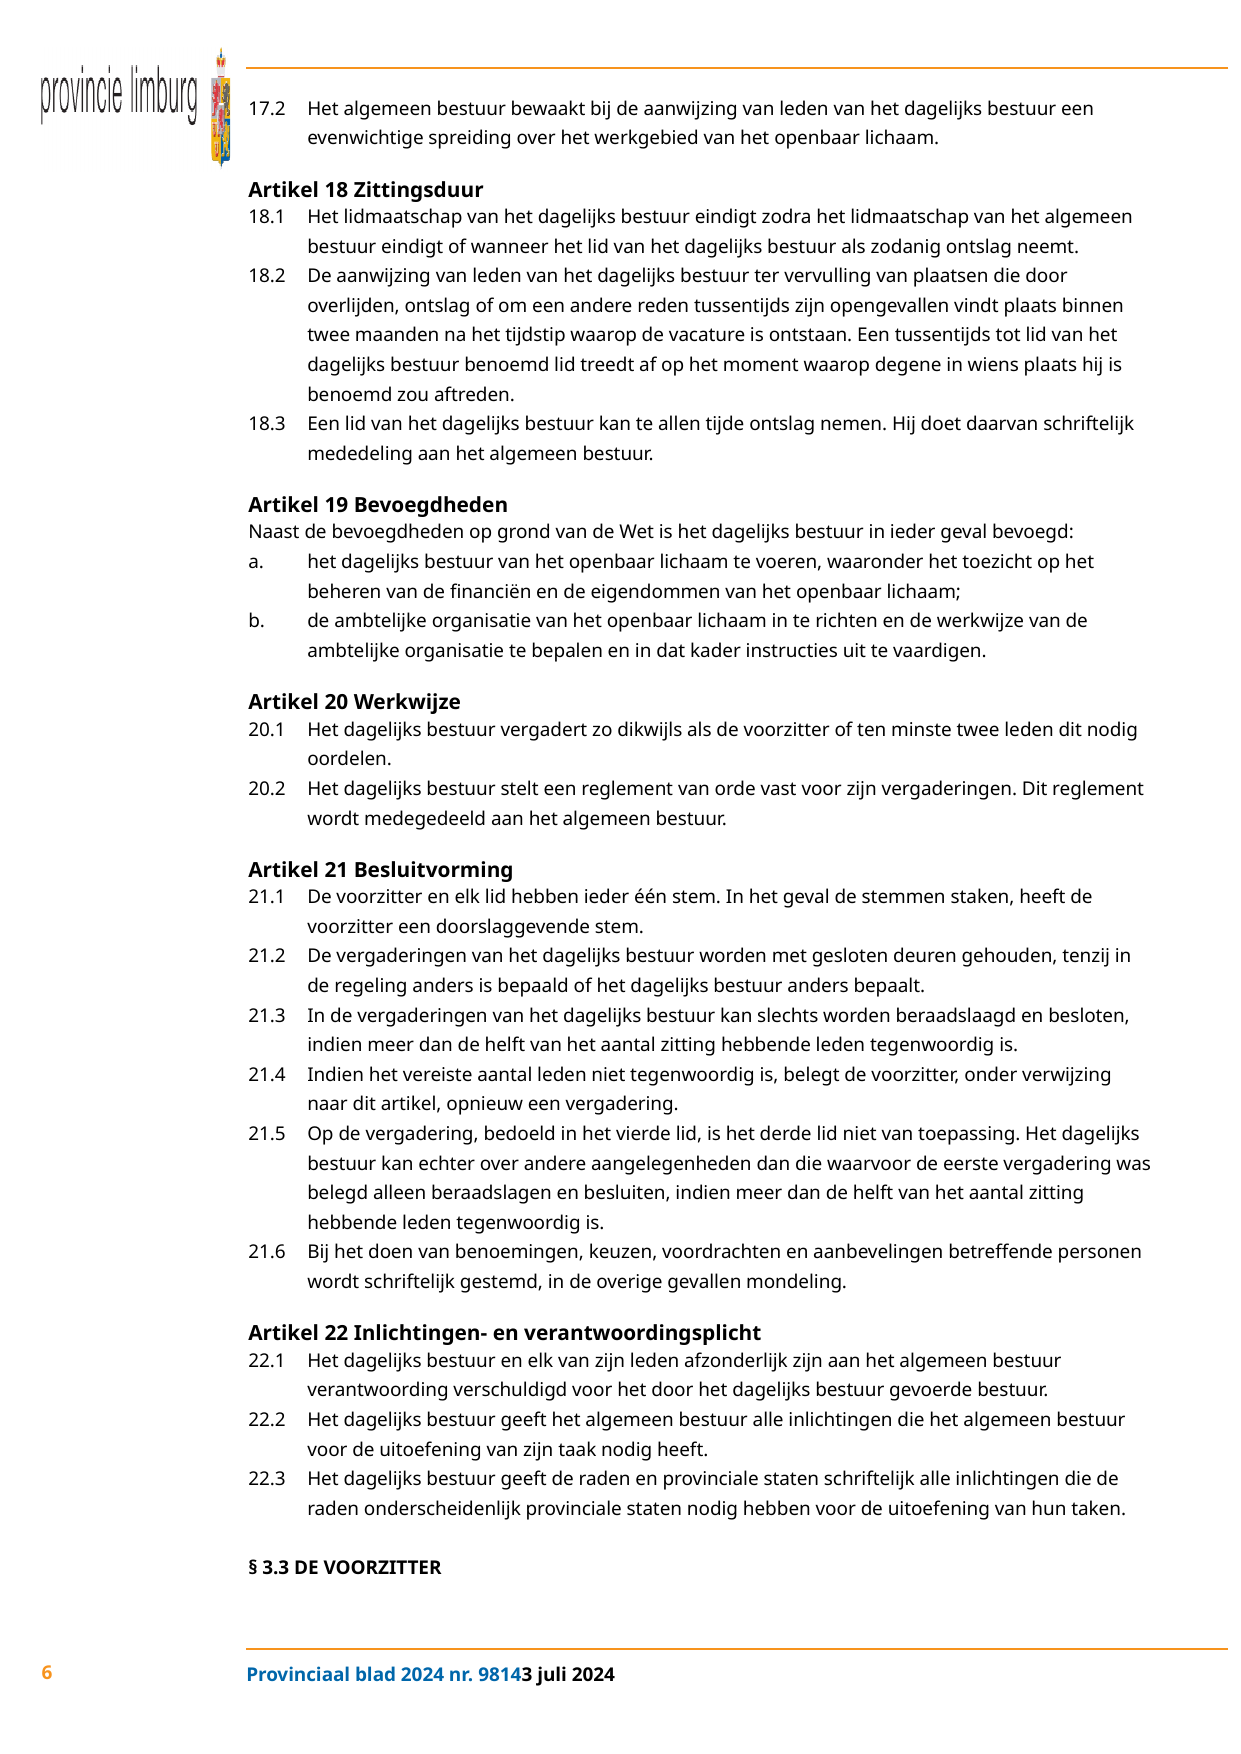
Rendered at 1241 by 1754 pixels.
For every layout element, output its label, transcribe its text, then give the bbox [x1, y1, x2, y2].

list Het dagelijks bestuur stelt een reglement van orde vast voor zijn vergaderingen. Dit reglement wordt medegedeeld aan het algemeen bestuur. [248, 775, 1152, 830]
list Bij het doen van benoemingen, keuzen, voordrachten en aanbevelingen betreffende personen wordt schriftelijk gestemd, in de overige gevallen mondeling. [248, 1238, 1152, 1294]
text Artikel 21 Besluitvorming [248, 855, 1152, 883]
list Het dagelijks bestuur en elk van zijn leden afzonderlijk zijn aan het algemeen bestuur verantwoording verschuldigd voor het door het dagelijks bestuur gevoerde bestuur. [248, 1347, 1152, 1402]
list Op de vergadering, bedoeld in het vierde lid, is het derde lid niet van toepassing. Het dagelijks bestuur kan echter over andere aangelegenheden dan die waarvoor de eerste vergadering was belegd alleen beraadslagen en besluiten, indien meer dan de helft van het aantal zitting hebbende leden tegenwoordig is. [248, 1120, 1152, 1235]
list Het dagelijks bestuur geeft de raden en provinciale staten schriftelijk alle inlichtingen die de raden onderscheidenlijk provinciale staten nodig hebben voor de uitoefening van hun taken. [248, 1465, 1152, 1521]
list Indien het vereiste aantal leden niet tegenwoordig is, belegt de voorzitter, onder verwijzing naar dit artikel, opnieuw een vergadering. [248, 1061, 1152, 1116]
list De voorzitter en elk lid hebben ieder één stem. In het geval de stemmen staken, heeft de voorzitter een doorslaggevende stem. [248, 883, 1152, 939]
list de ambtelijke organisatie van het openbaar lichaam in te richten en de werkwijze van de ambtelijke organisatie te bepalen en in dat kader instructies uit te vaardigen. [248, 607, 1152, 663]
list Het algemeen bestuur bewaakt bij de aanwijzing van leden van het dagelijks bestuur een evenwichtige spreiding over het werkgebied van het openbaar lichaam. [248, 95, 1152, 150]
list De vergaderingen van het dagelijks bestuur worden met gesloten deuren gehouden, tenzij in de regeling anders is bepaald of het dagelijks bestuur anders bepaalt. [248, 943, 1152, 998]
list Een lid van het dagelijks bestuur kan te allen tijde ontslag nemen. Hij doet daarvan schriftelijk mededeling aan het algemeen bestuur. [248, 410, 1152, 466]
text § 3.3 DE VOORZITTER [248, 1554, 1152, 1580]
text Artikel 22 Inlichtingen- en verantwoordingsplicht [248, 1318, 1152, 1347]
text Artikel 18 Zittingsduur [248, 175, 1152, 203]
list het dagelijks bestuur van het openbaar lichaam te voeren, waaronder het toezicht op het beheren van de financiën en de eigendommen van het openbaar lichaam; [248, 548, 1152, 604]
text Artikel 20 Werkwijze [248, 687, 1152, 716]
list Het dagelijks bestuur geeft het algemeen bestuur alle inlichtingen die het algemeen bestuur voor de uitoefening van zijn taak nodig heeft. [248, 1406, 1152, 1461]
text Artikel 19 Bevoegdheden [248, 490, 1152, 519]
list De aanwijzing van leden van het dagelijks bestuur ter vervulling van plaatsen die door overlijden, ontslag of om een andere reden tussentijds zijn opengevallen vindt plaats binnen twee maanden na het tijdstip waarop de vacature is ontstaan. Een tussentijds tot lid van het dagelijks bestuur benoemd lid treedt af op het moment waarop degene in wiens plaats hij is benoemd zou aftreden. [248, 262, 1152, 406]
text Naast de bevoegdheden op grond van de Wet is het dagelijks bestuur in ieder geval bevoegd: [248, 519, 1152, 544]
list In de vergaderingen van het dagelijks bestuur kan slechts worden beraadslaagd en besloten, indien meer dan de helft van het aantal zitting hebbende leden tegenwoordig is. [248, 1002, 1152, 1057]
list Het lidmaatschap van het dagelijks bestuur eindigt zodra het lidmaatschap van het algemeen bestuur eindigt of wanneer het lid van het dagelijks bestuur als zodanig ontslag neemt. [248, 203, 1152, 258]
list Het dagelijks bestuur vergadert zo dikwijls als de voorzitter of ten minste twee leden dit nodig oordelen. [248, 716, 1152, 771]
picture [41, 47, 231, 172]
